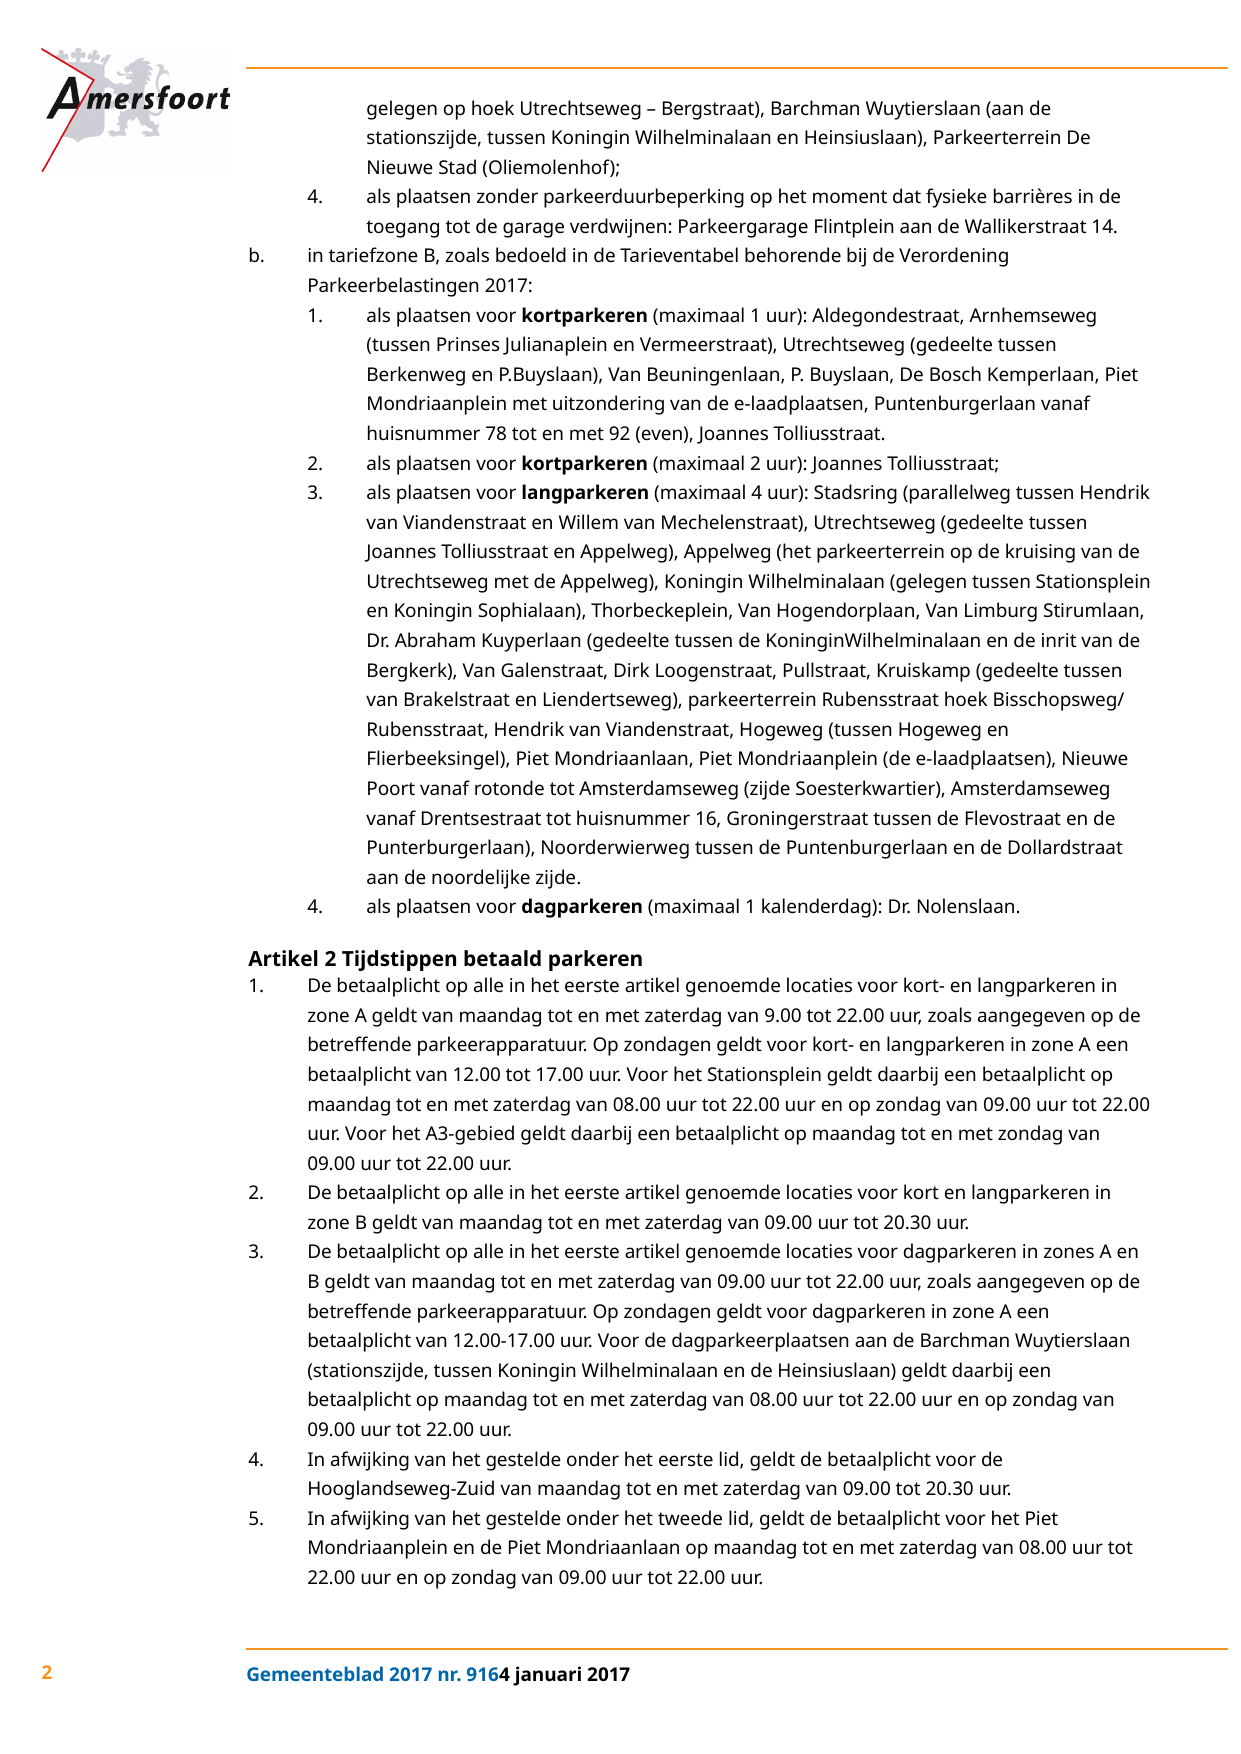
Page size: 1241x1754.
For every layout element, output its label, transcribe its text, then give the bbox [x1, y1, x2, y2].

list In afwijking van het gestelde onder het tweede lid, geldt de betaalplicht voor het Piet Mondriaanplein en de Piet Mondriaanlaan op maandag tot en met zaterdag van 08.00 uur tot 22.00 uur en op zondag van 09.00 uur tot 22.00 uur. [248, 1505, 1152, 1590]
list In afwijking van het gestelde onder het eerste lid, geldt de betaalplicht voor de Hooglandseweg-Zuid van maandag tot en met zaterdag van 09.00 tot 20.30 uur. [248, 1446, 1152, 1501]
list in tariefzone B, zoals bedoeld in de Tarieventabel behorende bij de Verordening Parkeerbelastingen 2017: [248, 243, 1152, 298]
list als plaatsen voor dagparkeren (maximaal 1 kalenderdag): Dr. Nolenslaan. [307, 893, 1152, 919]
list De betaalplicht op alle in het eerste artikel genoemde locaties voor dagparkeren in zones A en B geldt van maandag tot en met zaterdag van 09.00 uur tot 22.00 uur, zoals aangegeven op de betreffende parkeerapparatuur. Op zondagen geldt voor dagparkeren in zone A een betaalplicht van 12.00-17.00 uur. Voor de dagparkeerplaatsen aan de Barchman Wuytierslaan (stationszijde, tussen Koningin Wilhelminalaan en de Heinsiuslaan) geldt daarbij een betaalplicht op maandag tot en met zaterdag van 08.00 uur tot 22.00 uur en op zondag van 09.00 uur tot 22.00 uur. [248, 1239, 1152, 1442]
list als plaatsen zonder parkeerduurbeperking op het moment dat fysieke barrières in de toegang tot de garage verdwijnen: Parkeergarage Flintplein aan de Wallikerstraat 14. [307, 183, 1152, 239]
list De betaalplicht op alle in het eerste artikel genoemde locaties voor kort- en langparkeren in zone A geldt van maandag tot en met zaterdag van 9.00 tot 22.00 uur, zoals aangegeven op de betreffende parkeerapparatuur. Op zondagen geldt voor kort- en langparkeren in zone A een betaalplicht van 12.00 tot 17.00 uur. Voor het Stationsplein geldt daarbij een betaalplicht op maandag tot en met zaterdag van 08.00 uur tot 22.00 uur en op zondag van 09.00 uur tot 22.00 uur. Voor het A3-gebied geldt daarbij een betaalplicht op maandag tot en met zondag van 09.00 uur tot 22.00 uur. [248, 972, 1152, 1176]
picture [41, 47, 231, 172]
list De betaalplicht op alle in het eerste artikel genoemde locaties voor kort en langparkeren in zone B geldt van maandag tot en met zaterdag van 09.00 uur tot 20.30 uur. [248, 1179, 1152, 1235]
list gelegen op hoek Utrechtseweg – Bergstraat), Barchman Wuytierslaan (aan de stationszijde, tussen Koningin Wilhelminalaan en Heinsiuslaan), Parkeerterrein De Nieuwe Stad (Oliemolenhof); [307, 95, 1152, 180]
list als plaatsen voor kortparkeren (maximaal 2 uur): Joannes Tolliusstraat; [307, 450, 1152, 476]
list als plaatsen voor langparkeren (maximaal 4 uur): Stadsring (parallelweg tussen Hendrik van Viandenstraat en Willem van Mechelenstraat), Utrechtseweg (gedeelte tussen Joannes Tolliusstraat en Appelweg), Appelweg (het parkeerterrein op de kruising van de Utrechtseweg met de Appelweg), Koningin Wilhelminalaan (gelegen tussen Stationsplein en Koningin Sophialaan), Thorbeckeplein, Van Hogendorplaan, Van Limburg Stirumlaan, Dr. Abraham Kuyperlaan (gedeelte tussen de KoninginWilhelminalaan en de inrit van de Bergkerk), Van Galenstraat, Dirk Loogenstraat, Pullstraat, Kruiskamp (gedeelte tussen van Brakelstraat en Liendertseweg), parkeerterrein Rubensstraat hoek Bisschopsweg/ Rubensstraat, Hendrik van Viandenstraat, Hogeweg (tussen Hogeweg en Flierbeeksingel), Piet Mondriaanlaan, Piet Mondriaanplein (de e-laadplaatsen), Nieuwe Poort vanaf rotonde tot Amsterdamseweg (zijde Soesterkwartier), Amsterdamseweg vanaf Drentsestraat tot huisnummer 16, Groningerstraat tussen de Flevostraat en de Punterburgerlaan), Noorderwierweg tussen de Puntenburgerlaan en de Dollardstraat aan de noordelijke zijde. [307, 479, 1152, 890]
list als plaatsen voor kortparkeren (maximaal 1 uur): Aldegondestraat, Arnhemseweg (tussen Prinses Julianaplein en Vermeerstraat), Utrechtseweg (gedeelte tussen Berkenweg en P.Buyslaan), Van Beuningenlaan, P. Buyslaan, De Bosch Kemperlaan, Piet Mondriaanplein met uitzondering van de e-laadplaatsen, Puntenburgerlaan vanaf huisnummer 78 tot en met 92 (even), Joannes Tolliusstraat. [307, 302, 1152, 446]
text Artikel 2 Tijdstippen betaald parkeren [248, 944, 1152, 972]
